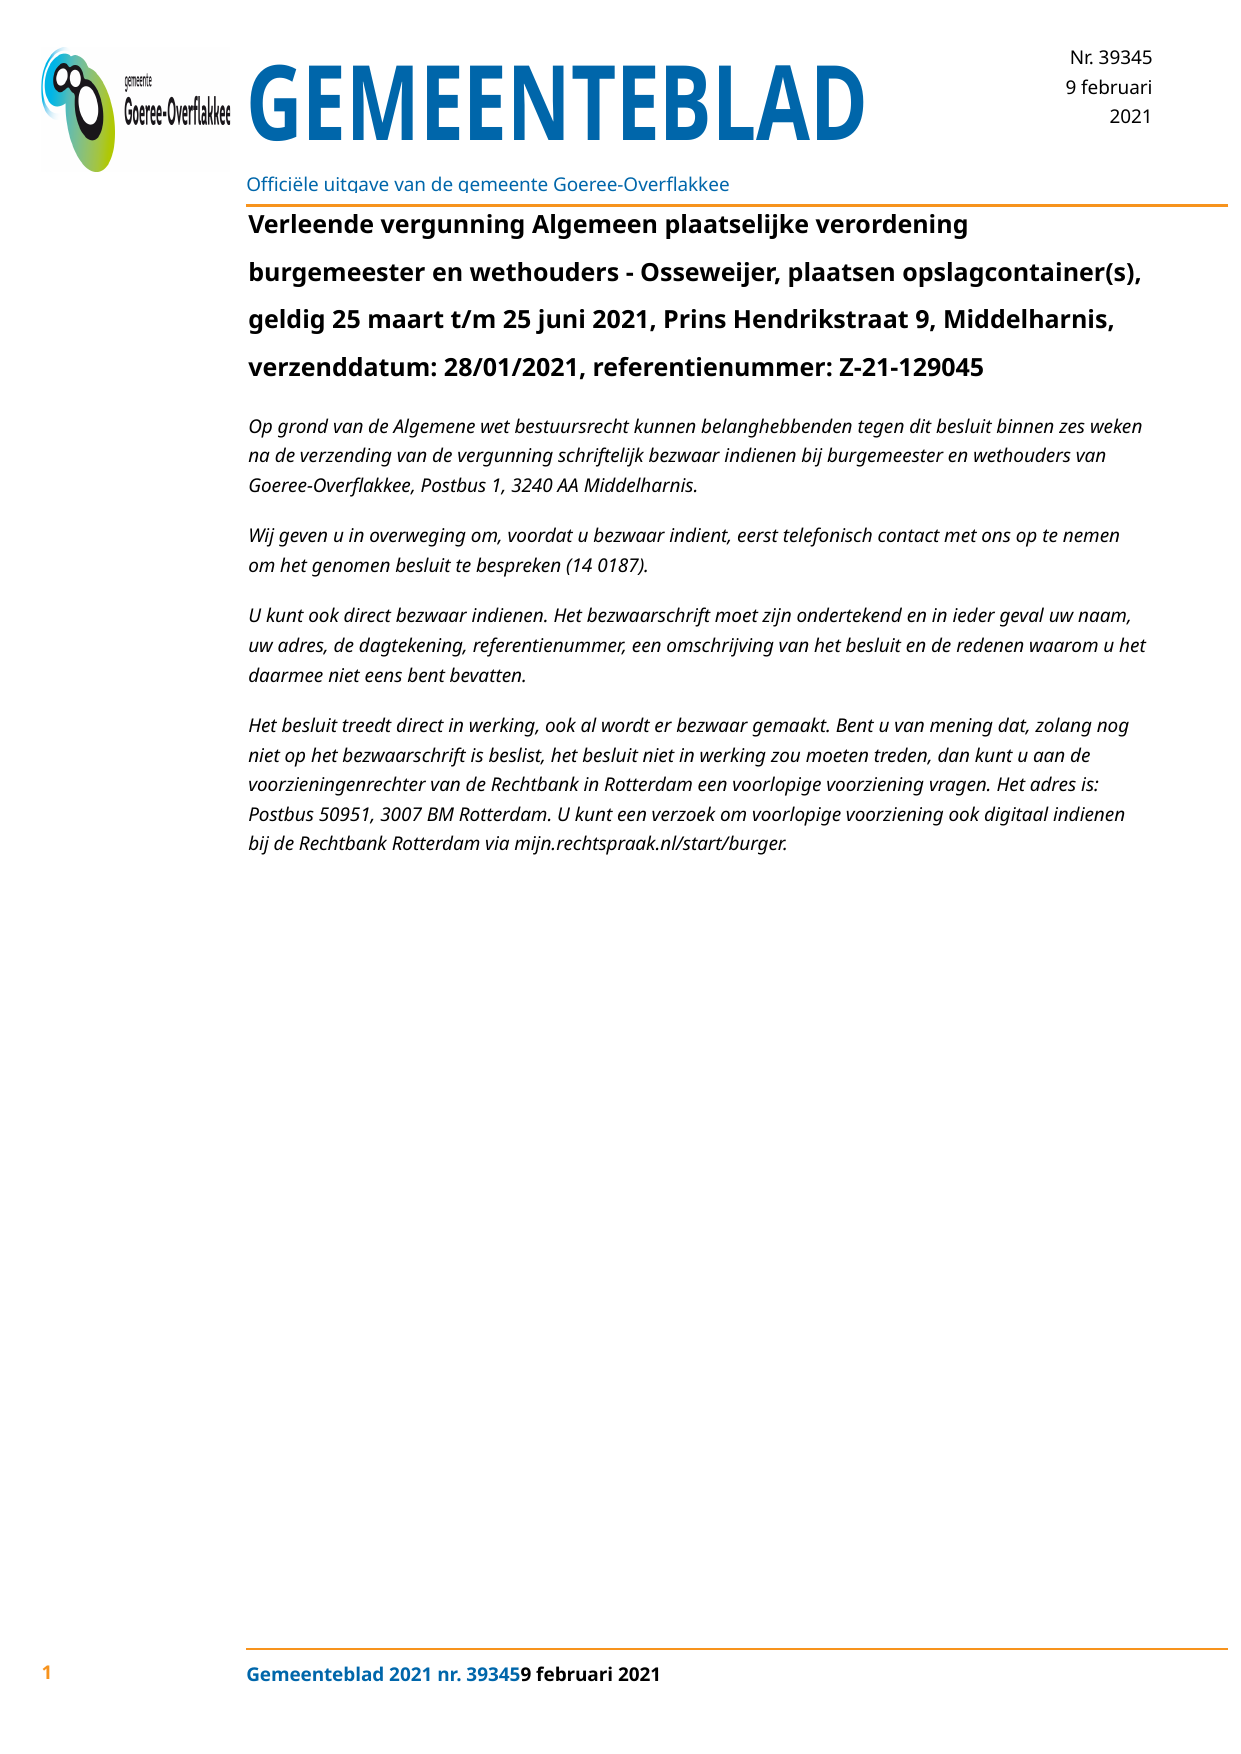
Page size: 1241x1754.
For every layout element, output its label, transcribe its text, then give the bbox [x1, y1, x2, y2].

text Het besluit treedt direct in werking, ook al wordt er bezwaar gemaakt. Bent u van mening dat, zolang nog niet op het bezwaarschrift is beslist, het besluit niet in werking zou moeten treden, dan kunt u aan de voorzieningenrechter van de Rechtbank in Rotterdam een voorlopige voorziening vragen. Het adres is: Postbus 50951, 3007 BM Rotterdam. U kunt een verzoek om voorlopige voorziening ook digitaal indienen bij de Rechtbank Rotterdam via mijn.rechtspraak.nl/start/burger. [248, 712, 1152, 856]
picture [41, 47, 231, 172]
text Op grond van de Algemene wet bestuursrecht kunnen belanghebbenden tegen dit besluit binnen zes weken na de verzending van de vergunning schriftelijk bezwaar indienen bij burgemeester en wethouders van Goeree-Overflakkee, Postbus 1, 3240 AA Middelharnis. [248, 413, 1152, 498]
text U kunt ook direct bezwaar indienen. Het bezwaarschrift moet zijn ondertekend en in ieder geval uw naam, uw adres, de dagtekening, referentienummer, een omschrijving van het besluit en de redenen waarom u het daarmee niet eens bent bevatten. [248, 603, 1152, 688]
text Verleende vergunning Algemeen plaatselijke verordening burgemeester en wethouders - Osseweijer, plaatsen opslagcontainer(s), geldig 25 maart t/m 25 juni 2021, Prins Hendrikstraat 9, Middelharnis, verzenddatum: 28/01/2021, referentienummer: Z-21-129045 [248, 207, 1152, 384]
text Wij geven u in overweging om, voordat u bezwaar indient, eerst telefonisch contact met ons op te nemen om het genomen besluit te bespreken (14 0187). [248, 523, 1152, 578]
